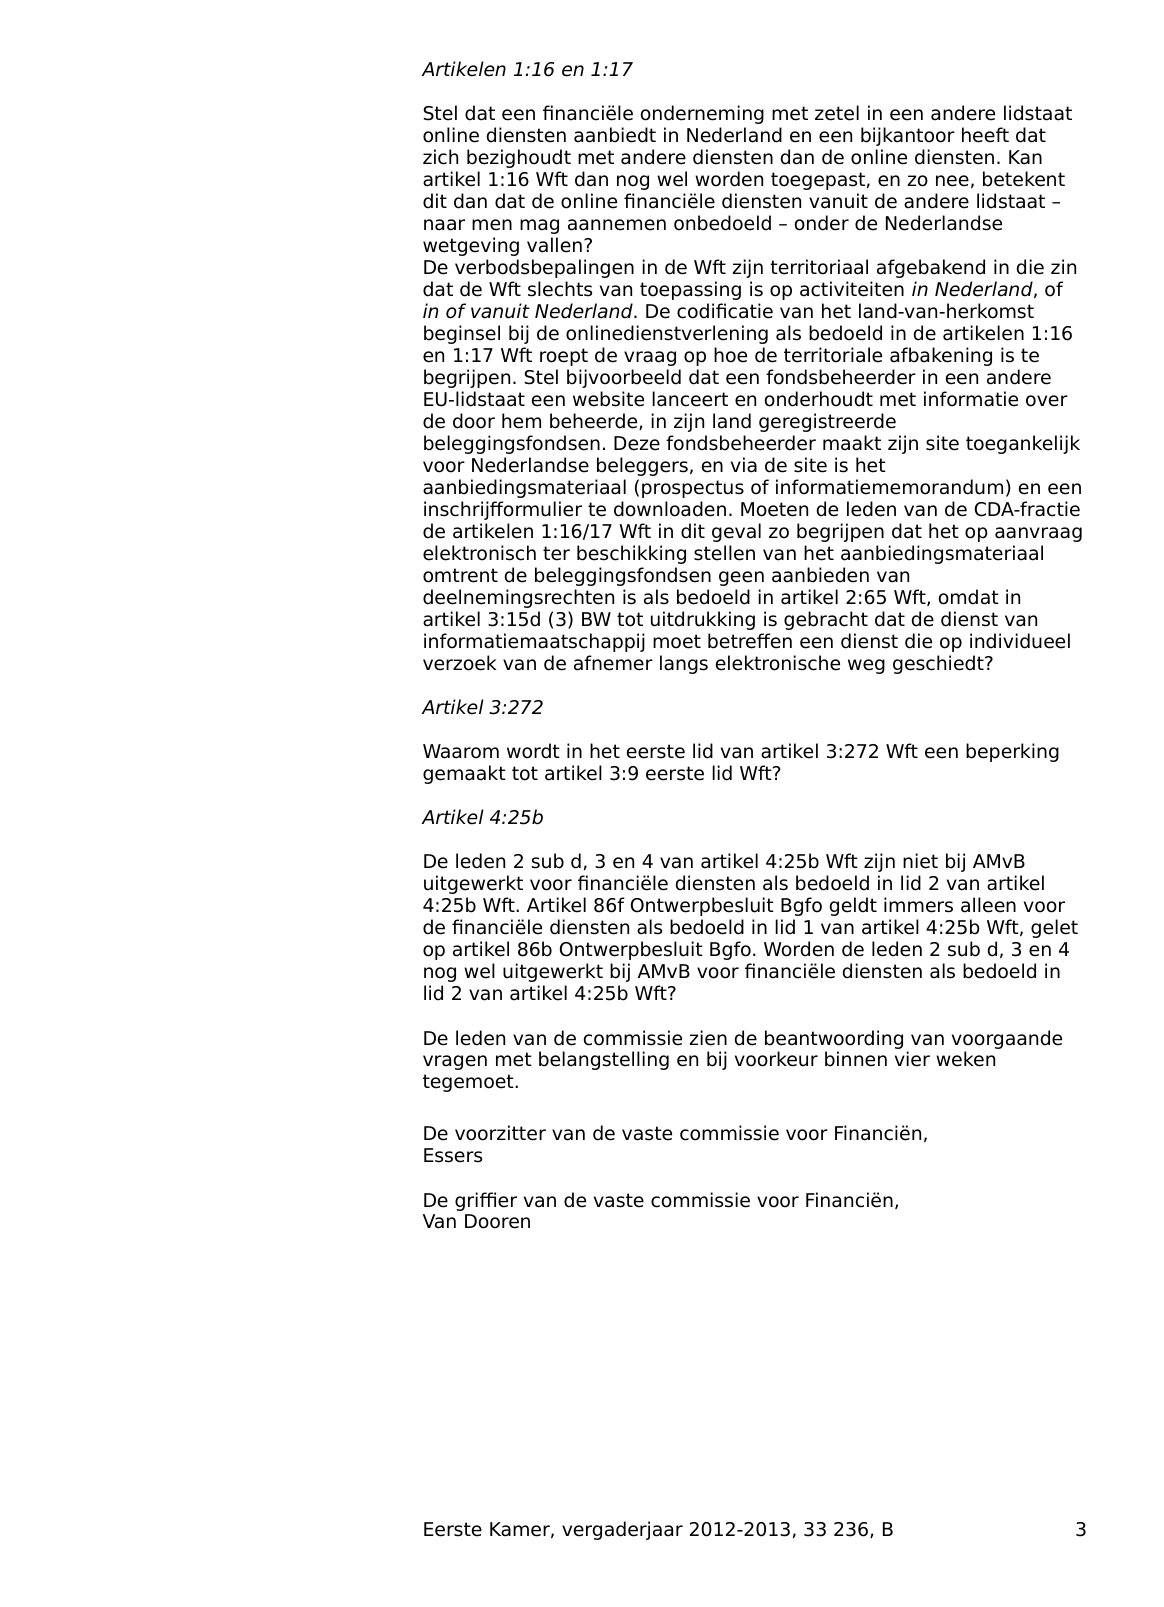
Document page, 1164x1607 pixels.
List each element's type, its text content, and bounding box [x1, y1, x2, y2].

text De leden 2 sub d, 3 en 4 van artikel 4:25b Wft zijn niet bij AMvB uitgewerkt voor financiële diensten als bedoeld in lid 2 van artikel 4:25b Wft. Artikel 86f Ontwerpbesluit Bgfo geldt immers alleen voor de financiële diensten als bedoeld in lid 1 van artikel 4:25b Wft, gelet op artikel 86b Ontwerpbesluit Bgfo. Worden de leden 2 sub d, 3 en 4 nog wel uitgewerkt bij AMvB voor financiële diensten als bedoeld in lid 2 van artikel 4:25b Wft? [422, 851, 1087, 1005]
text De voorzitter van de vaste commissie voor Financiën, Essers [422, 1123, 1087, 1167]
subtitle Artikel 4:25b [422, 807, 1087, 829]
text De leden van de commissie zien de beantwoording van voorgaande vragen met belangstelling en bij voorkeur binnen vier weken tegemoet. [422, 1027, 1087, 1093]
text Stel dat een financiële onderneming met zetel in een andere lidstaat online diensten aanbiedt in Nederland en een bijkantoor heeft dat zich bezighoudt met andere diensten dan de online diensten. Kan artikel 1:16 Wft dan nog wel worden toegepast, en zo nee, betekent dit dan dat de online financiële diensten vanuit de andere lidstaat – naar men mag aannemen onbedoeld – onder de Nederlandse wetgeving vallen? [422, 103, 1087, 257]
text De verbodsbepalingen in de Wft zijn territoriaal afgebakend in die zin dat de Wft slechts van toepassing is op activiteiten in Nederland, of in of vanuit Nederland. De codificatie van het land-van-herkomst beginsel bij de onlinedienstverlening als bedoeld in de artikelen 1:16 en 1:17 Wft roept de vraag op hoe de territoriale afbakening is te begrijpen. Stel bijvoorbeeld dat een fondsbeheerder in een andere EU-lidstaat een website lanceert en onderhoudt met informatie over de door hem beheerde, in zijn land geregistreerde beleggingsfondsen. Deze fondsbeheerder maakt zijn site toegankelijk voor Nederlandse beleggers, en via de site is het aanbiedingsmateriaal (prospectus of informatiememorandum) en een inschrijfformulier te downloaden. Moeten de leden van de CDA-fractie de artikelen 1:16/17 Wft in dit geval zo begrijpen dat het op aanvraag elektronisch ter beschikking stellen van het aanbiedingsmateriaal omtrent de beleggingsfondsen geen aanbieden van deelnemingsrechten is als bedoeld in artikel 2:65 Wft, omdat in artikel 3:15d (3) BW tot uitdrukking is gebracht dat de dienst van informatiemaatschappij moet betreffen een dienst die op individueel verzoek van de afnemer langs elektronische weg geschiedt? [422, 257, 1087, 675]
text De griffier van de vaste commissie voor Financiën, Van Dooren [422, 1189, 1087, 1233]
subtitle Artikelen 1:16 en 1:17 [422, 59, 1087, 81]
text Waarom wordt in het eerste lid van artikel 3:272 Wft een beperking gemaakt tot artikel 3:9 eerste lid Wft? [422, 741, 1087, 785]
subtitle Artikel 3:272 [422, 697, 1087, 719]
